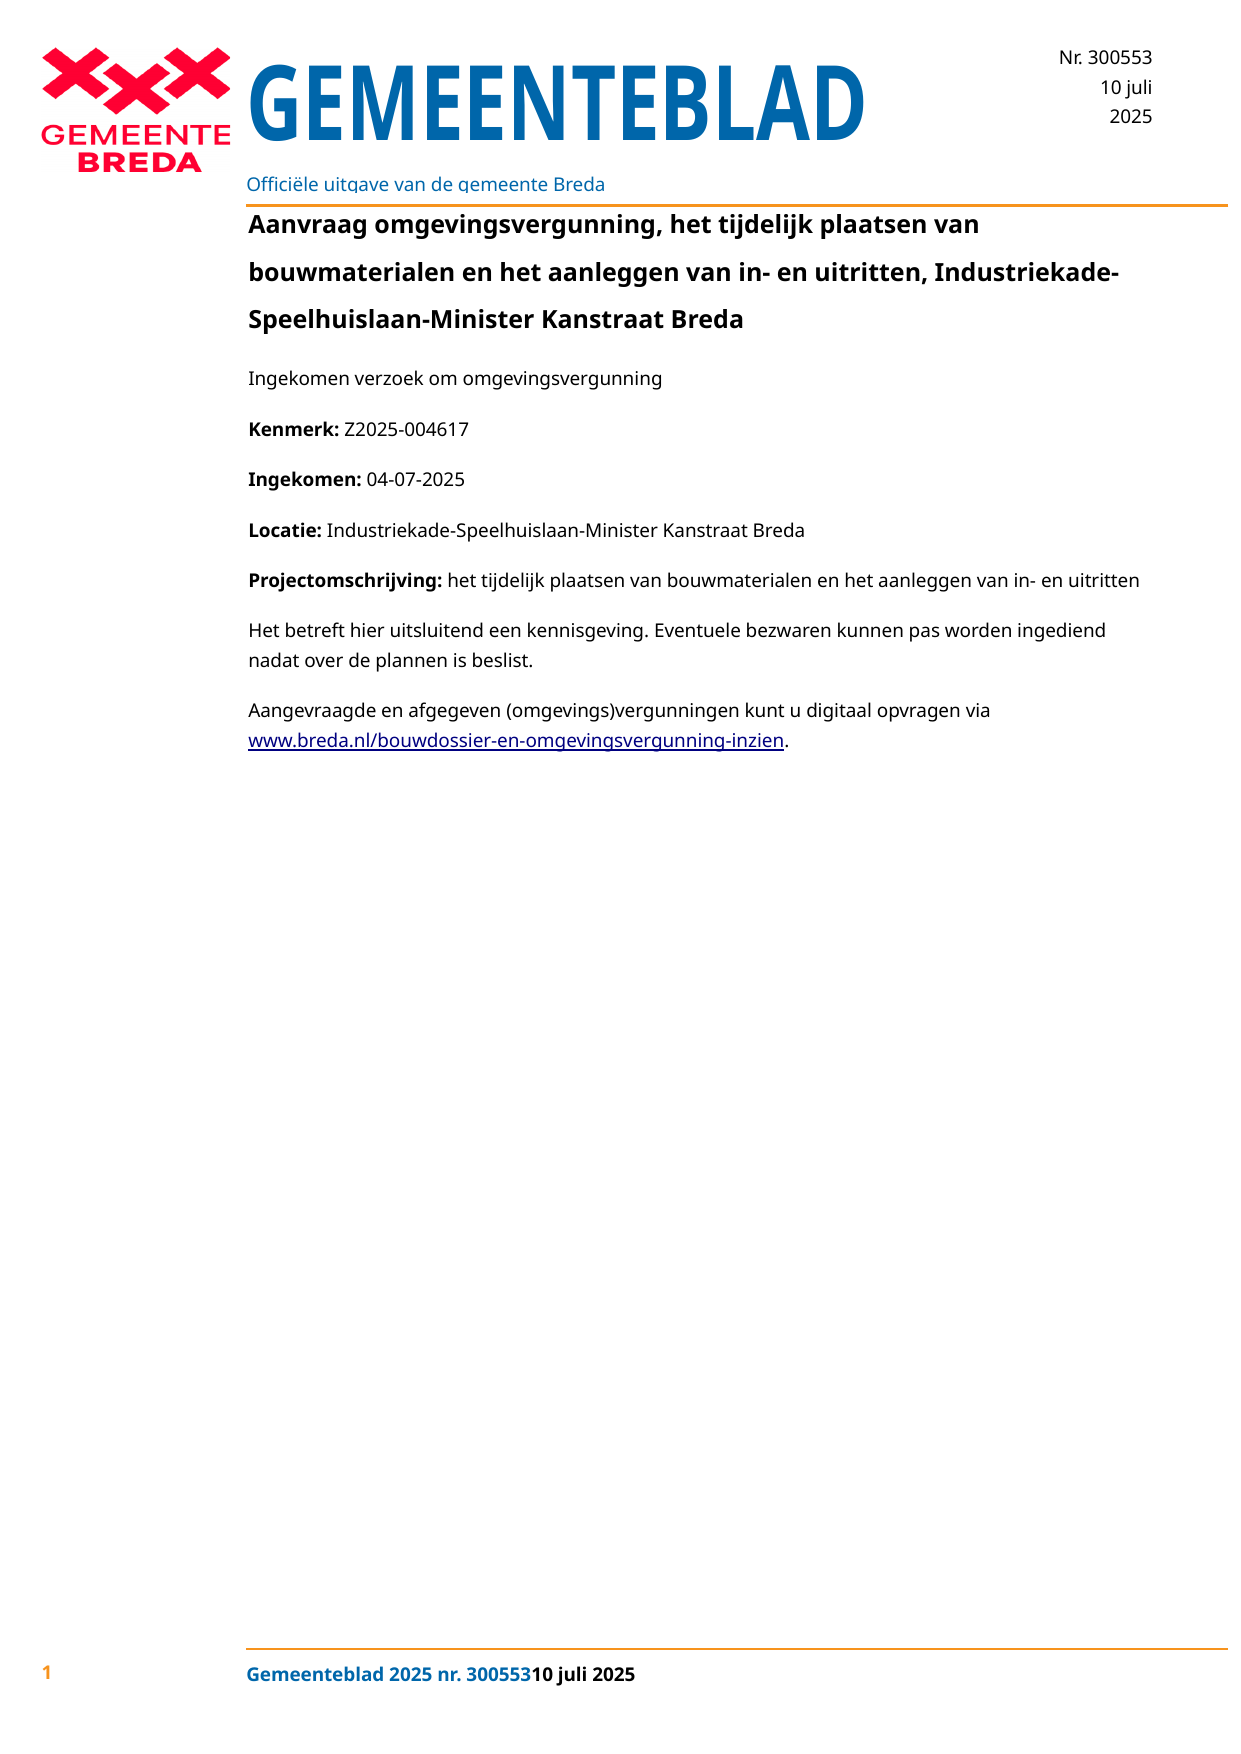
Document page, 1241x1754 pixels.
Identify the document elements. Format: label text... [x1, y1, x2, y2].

text Ingekomen: 04-07-2025 [248, 466, 1152, 492]
text Ingekomen verzoek om omgevingsvergunning [248, 366, 1152, 391]
text Projectomschrijving: het tijdelijk plaatsen van bouwmaterialen en het aanleggen van in- en uitritten [248, 567, 1152, 593]
picture [41, 47, 231, 172]
text Aangevraagde en afgegeven (omgevings)vergunningen kunt u digitaal opvragen via www.breda.nl/bouwdossier-en-omgevingsvergunning-inzien. [248, 698, 1152, 753]
text Kenmerk: Z2025-004617 [248, 416, 1152, 442]
text Het betreft hier uitsluitend een kennisgeving. Eventuele bezwaren kunnen pas worden ingediend nadat over de plannen is beslist. [248, 618, 1152, 673]
text Locatie: Industriekade-Speelhuislaan-Minister Kanstraat Breda [248, 517, 1152, 542]
text Aanvraag omgevingsvergunning, het tijdelijk plaatsen van bouwmaterialen en het aanleggen van in- en uitritten, Industriekade-Speelhuislaan-Minister Kanstraat Breda [248, 207, 1152, 336]
